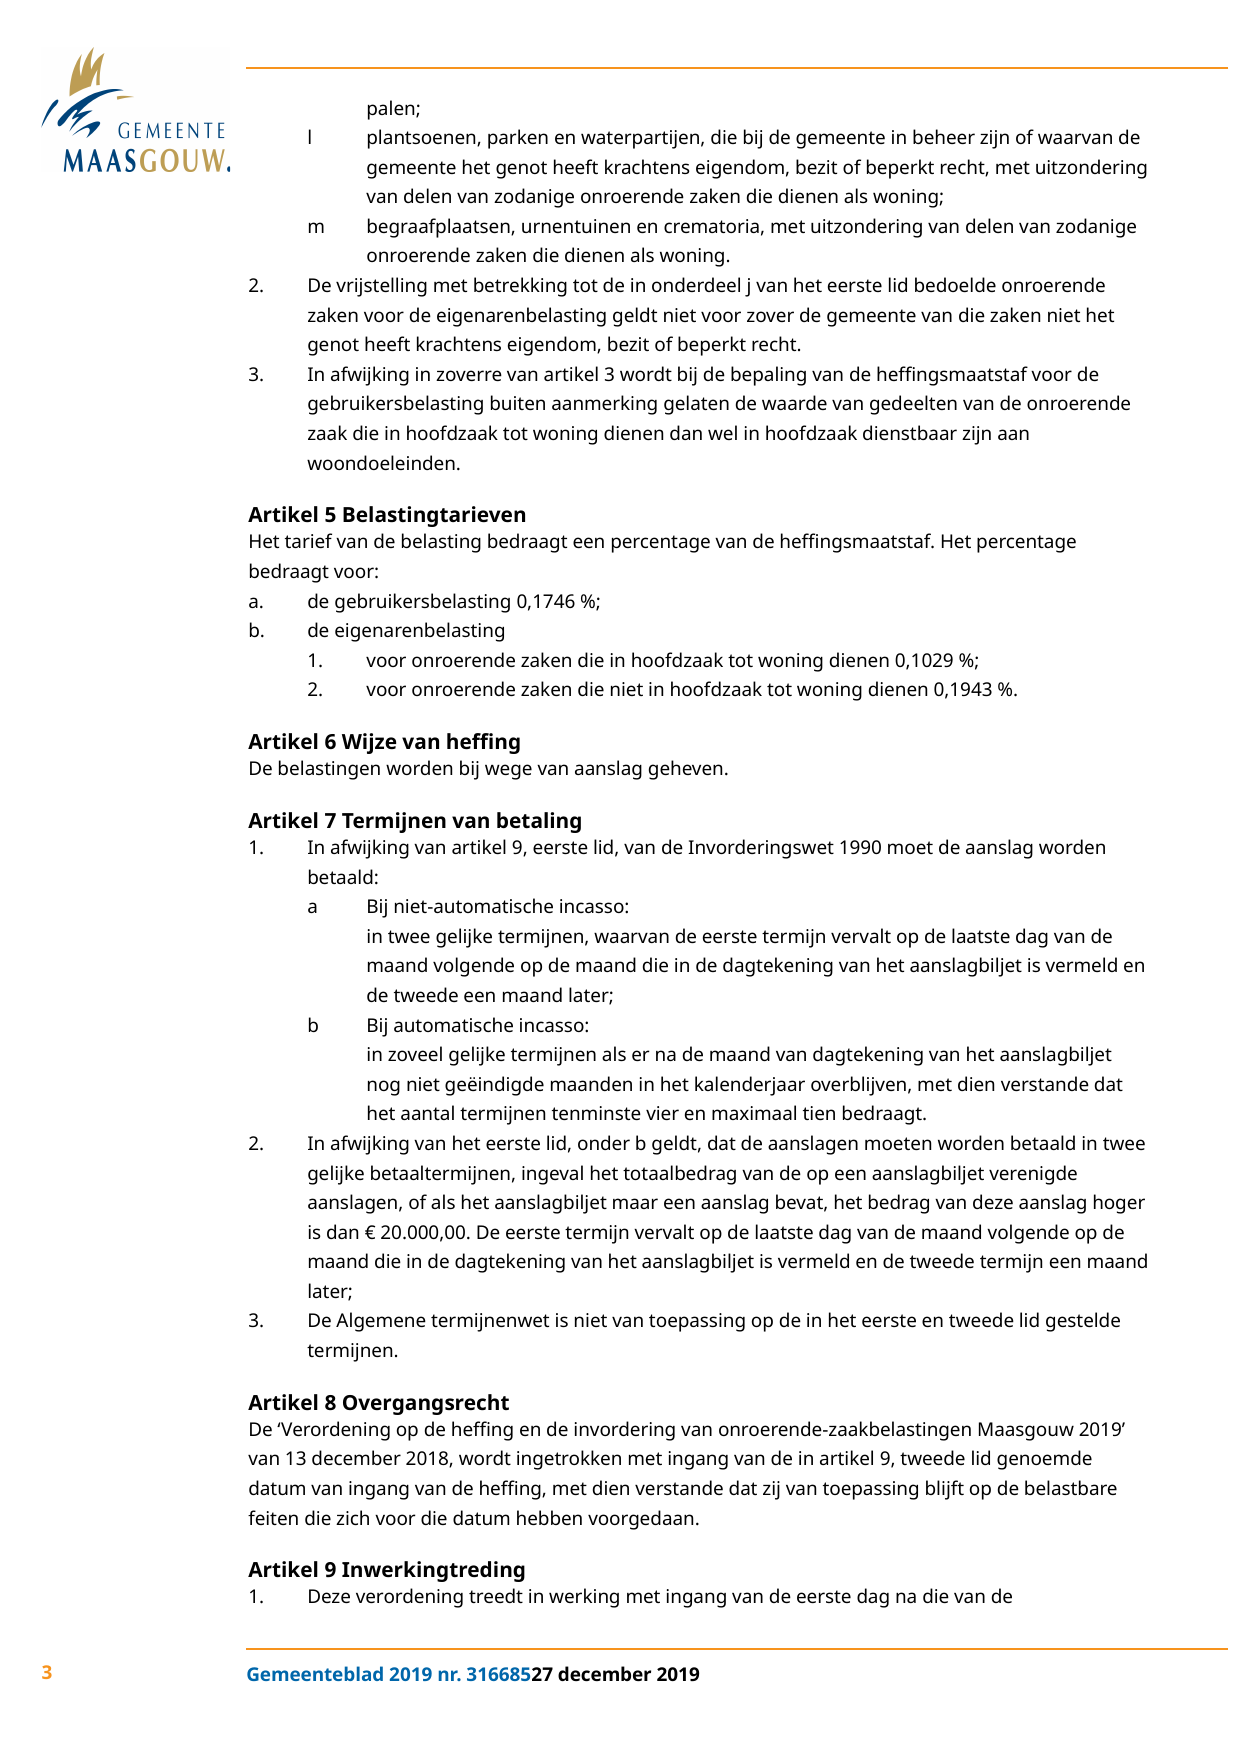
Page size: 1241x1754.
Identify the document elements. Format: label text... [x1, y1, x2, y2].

text De ‘Verordening op de heffing en de invordering van onroerende-zaakbelastingen Maasgouw 2019’ van 13 december 2018, wordt ingetrokken met ingang van de in artikel 9, tweede lid genoemde datum van ingang van de heffing, met dien verstande dat zij van toepassing blijft op de belastbare feiten die zich voor die datum hebben voorgedaan. [248, 1416, 1152, 1531]
list voor onroerende zaken die in hoofdzaak tot woning dienen 0,1029 %; [307, 647, 1152, 673]
list In afwijking van artikel 9, eerste lid, van de Invorderingswet 1990 moet de aanslag worden betaald: [248, 834, 1152, 889]
text Het tarief van de belasting bedraagt een percentage van de heffingsmaatstaf. Het percentage bedraagt voor: [248, 529, 1152, 584]
text Artikel 7 Termijnen van betaling [248, 806, 1152, 834]
list Bij automatische incasso: [307, 1012, 1152, 1037]
text Artikel 8 Overgangsrecht [248, 1388, 1152, 1416]
list de eigenarenbelasting [248, 617, 1152, 643]
text Artikel 5 Belastingtarieven [248, 500, 1152, 529]
list voor onroerende zaken die niet in hoofdzaak tot woning dienen 0,1943 %. [307, 677, 1152, 702]
list Bij niet-automatische incasso: [307, 893, 1152, 919]
list De vrijstelling met betrekking tot de in onderdeel j van het eerste lid bedoelde onroerende zaken voor de eigenarenbelasting geldt niet voor zover de gemeente van die zaken niet het genot heeft krachtens eigendom, bezit of beperkt recht. [248, 272, 1152, 357]
list in twee gelijke termijnen, waarvan de eerste termijn vervalt op de laatste dag van de maand volgende op de maand die in de dagtekening van het aanslagbiljet is vermeld en de tweede een maand later; [307, 923, 1152, 1008]
list Deze verordening treedt in werking met ingang van de eerste dag na die van de [248, 1584, 1152, 1609]
picture [41, 47, 231, 172]
list plantsoenen, parken en waterpartijen, die bij de gemeente in beheer zijn of waarvan de gemeente het genot heeft krachtens eigendom, bezit of beperkt recht, met uitzondering van delen van zodanige onroerende zaken die dienen als woning; [307, 124, 1152, 209]
list in zoveel gelijke termijnen als er na de maand van dagtekening van het aanslagbiljet nog niet geëindigde maanden in het kalenderjaar overblijven, met dien verstande dat het aantal termijnen tenminste vier en maximaal tien bedraagt. [307, 1041, 1152, 1126]
list In afwijking van het eerste lid, onder b geldt, dat de aanslagen moeten worden betaald in twee gelijke betaaltermijnen, ingeval het totaalbedrag van de op een aanslagbiljet verenigde aanslagen, of als het aanslagbiljet maar een aanslag bevat, het bedrag van deze aanslag hoger is dan € 20.000,00. De eerste termijn vervalt op de laatste dag van de maand volgende op de maand die in de dagtekening van het aanslagbiljet is vermeld en de tweede termijn een maand later; [248, 1130, 1152, 1304]
text Artikel 6 Wijze van heffing [248, 727, 1152, 755]
list de gebruikersbelasting 0,1746 %; [248, 588, 1152, 613]
list In afwijking in zoverre van artikel 3 wordt bij de bepaling van de heffingsmaatstaf voor de gebruikersbelasting buiten aanmerking gelaten de waarde van gedeelten van de onroerende zaak die in hoofdzaak tot woning dienen dan wel in hoofdzaak dienstbaar zijn aan woondoeleinden. [248, 361, 1152, 476]
text Artikel 9 Inwerkingtreding [248, 1555, 1152, 1584]
list De Algemene termijnenwet is niet van toepassing op de in het eerste en tweede lid gestelde termijnen. [248, 1308, 1152, 1363]
text De belastingen worden bij wege van aanslag geheven. [248, 755, 1152, 781]
list palen; [307, 95, 1152, 121]
list begraafplaatsen, urnentuinen en crematoria, met uitzondering van delen van zodanige onroerende zaken die dienen als woning. [307, 213, 1152, 268]
